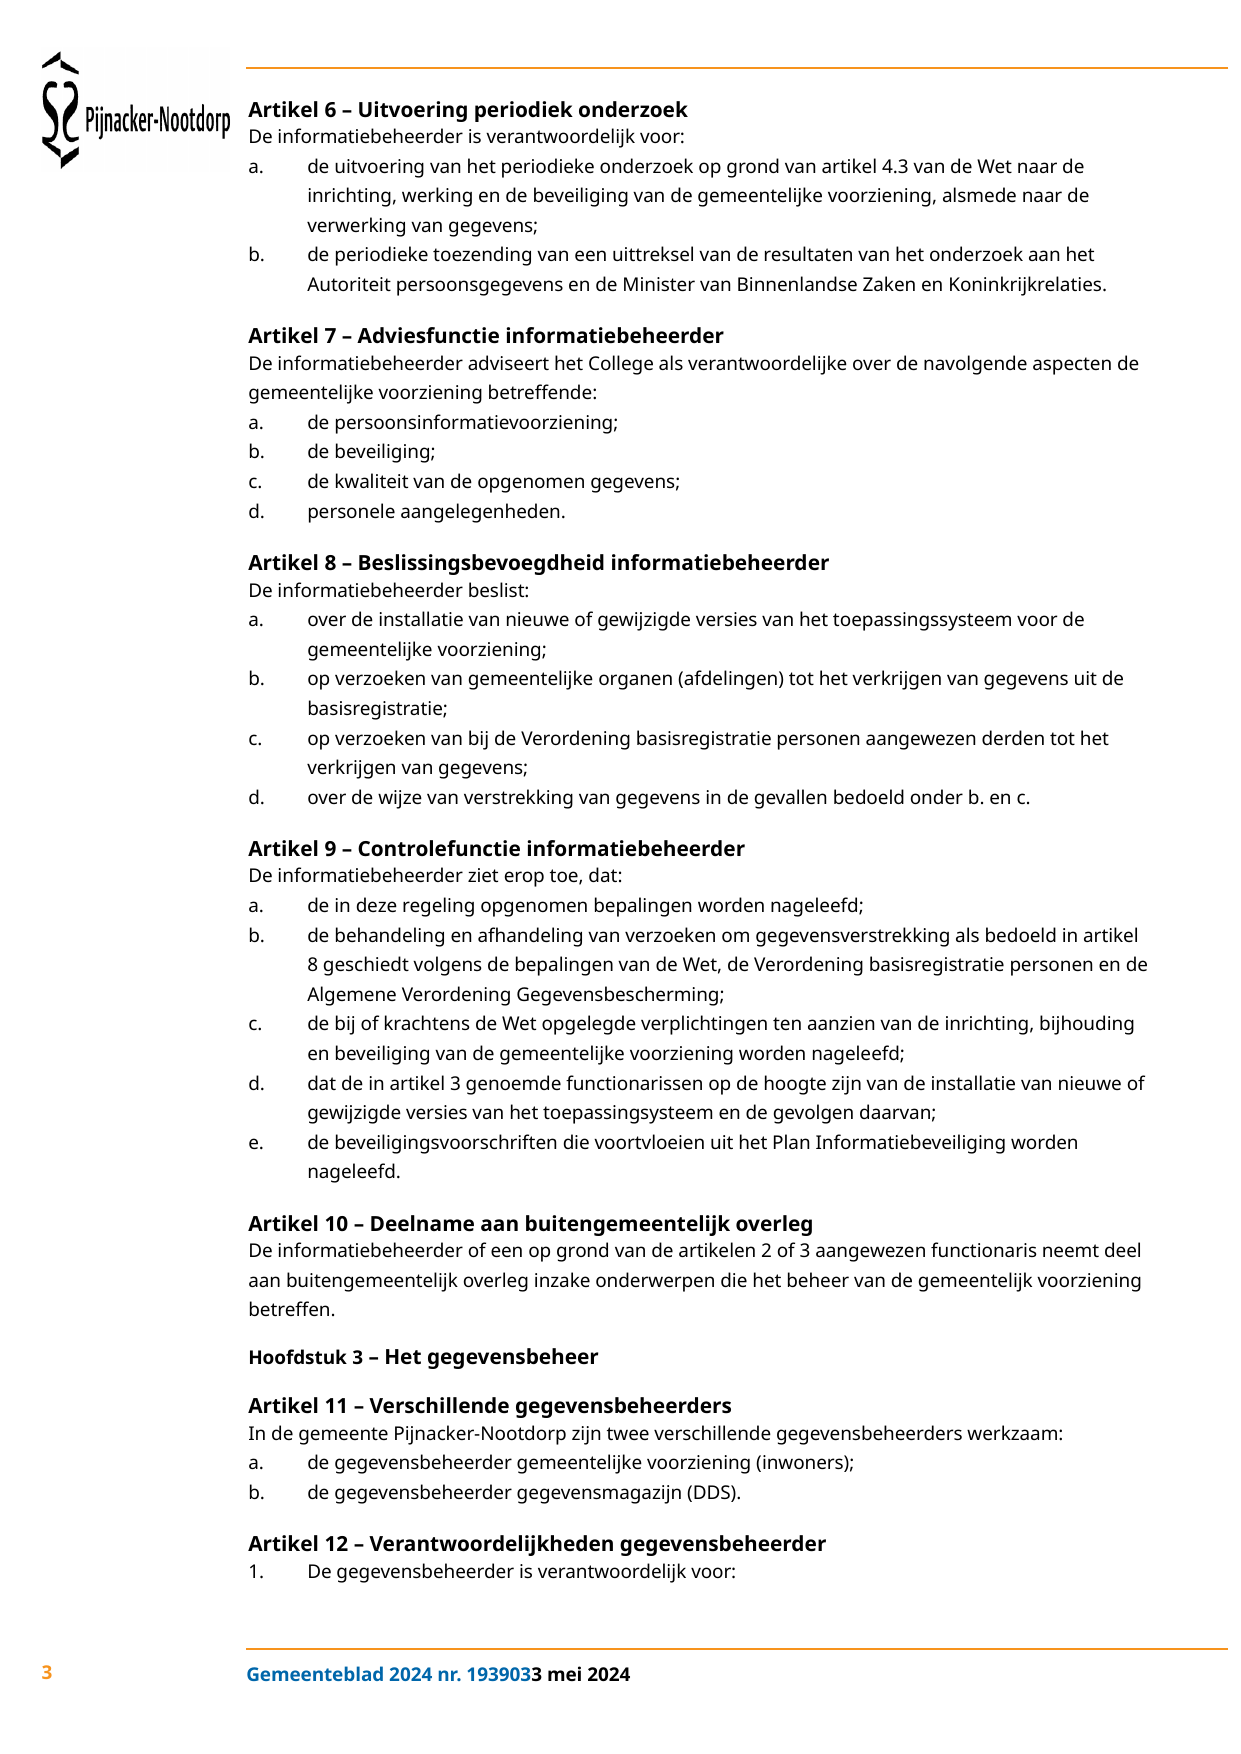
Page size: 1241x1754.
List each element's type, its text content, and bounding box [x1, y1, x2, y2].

list De gegevensbeheerder is verantwoordelijk voor: [248, 1558, 1152, 1584]
text De informatiebeheerder beslist: [248, 577, 1152, 602]
list de bij of krachtens de Wet opgelegde verplichtingen ten aanzien van de inrichting, bijhouding en beveiliging van de gemeentelijke voorziening worden nageleefd; [248, 1011, 1152, 1066]
list de beveiligingsvoorschriften die voortvloeien uit het Plan Informatiebeveiliging worden nageleefd. [248, 1129, 1152, 1184]
text De informatiebeheerder adviseert het College als verantwoordelijke over de navolgende aspecten de gemeentelijke voorziening betreffende: [248, 350, 1152, 405]
list op verzoeken van gemeentelijke organen (afdelingen) tot het verkrijgen van gegevens uit de basisregistratie; [248, 666, 1152, 721]
list dat de in artikel 3 genoemde functionarissen op de hoogte zijn van de installatie van nieuwe of gewijzigde versies van het toepassingsysteem en de gevolgen daarvan; [248, 1070, 1152, 1125]
text Artikel 12 – Verantwoordelijkheden gegevensbeheerder [248, 1529, 1152, 1558]
text Artikel 9 – Controlefunctie informatiebeheerder [248, 834, 1152, 863]
text Artikel 8 – Beslissingsbevoegdheid informatiebeheerder [248, 548, 1152, 577]
list de uitvoering van het periodieke onderzoek op grond van artikel 4.3 van de Wet naar de inrichting, werking en de beveiliging van de gemeentelijke voorziening, alsmede naar de verwerking van gegevens; [248, 153, 1152, 238]
text De informatiebeheerder of een op grond van de artikelen 2 of 3 aangewezen functionaris neemt deel aan buitengemeentelijk overleg inzake onderwerpen die het beheer van de gemeentelijk voorziening betreffen. [248, 1237, 1152, 1322]
picture [41, 47, 231, 172]
list de persoonsinformatievoorziening; [248, 409, 1152, 435]
list de behandeling en afhandeling van verzoeken om gegevensverstrekking als bedoeld in artikel 8 geschiedt volgens de bepalingen van de Wet, de Verordening basisregistratie personen en de Algemene Verordening Gegevensbescherming; [248, 922, 1152, 1007]
list personele aangelegenheden. [248, 498, 1152, 524]
text Artikel 11 – Verschillende gegevensbeheerders [248, 1391, 1152, 1420]
text Artikel 6 – Uitvoering periodiek onderzoek [248, 95, 1152, 123]
list de beveiliging; [248, 439, 1152, 464]
list op verzoeken van bij de Verordening basisregistratie personen aangewezen derden tot het verkrijgen van gegevens; [248, 725, 1152, 780]
list over de wijze van verstrekking van gegevens in de gevallen bedoeld onder b. en c. [248, 784, 1152, 809]
text De informatiebeheerder is verantwoordelijk voor: [248, 123, 1152, 149]
text Hoofdstuk 3 – Het gegevensbeheer [248, 1342, 1152, 1371]
list de gegevensbeheerder gemeentelijke voorziening (inwoners); [248, 1449, 1152, 1475]
text Artikel 10 – Deelname aan buitengemeentelijk overleg [248, 1209, 1152, 1237]
list de in deze regeling opgenomen bepalingen worden nageleefd; [248, 892, 1152, 918]
text De informatiebeheerder ziet erop toe, dat: [248, 863, 1152, 888]
list de kwaliteit van de opgenomen gegevens; [248, 468, 1152, 494]
text In de gemeente Pijnacker-Nootdorp zijn twee verschillende gegevensbeheerders werkzaam: [248, 1420, 1152, 1446]
list over de installatie van nieuwe of gewijzigde versies van het toepassingssysteem voor de gemeentelijke voorziening; [248, 606, 1152, 662]
text Artikel 7 – Adviesfunctie informatiebeheerder [248, 322, 1152, 350]
list de gegevensbeheerder gegevensmagazijn (DDS). [248, 1479, 1152, 1505]
list de periodieke toezending van een uittreksel van de resultaten van het onderzoek aan het Autoriteit persoonsgegevens en de Minister van Binnenlandse Zaken en Koninkrijkrelaties. [248, 242, 1152, 297]
